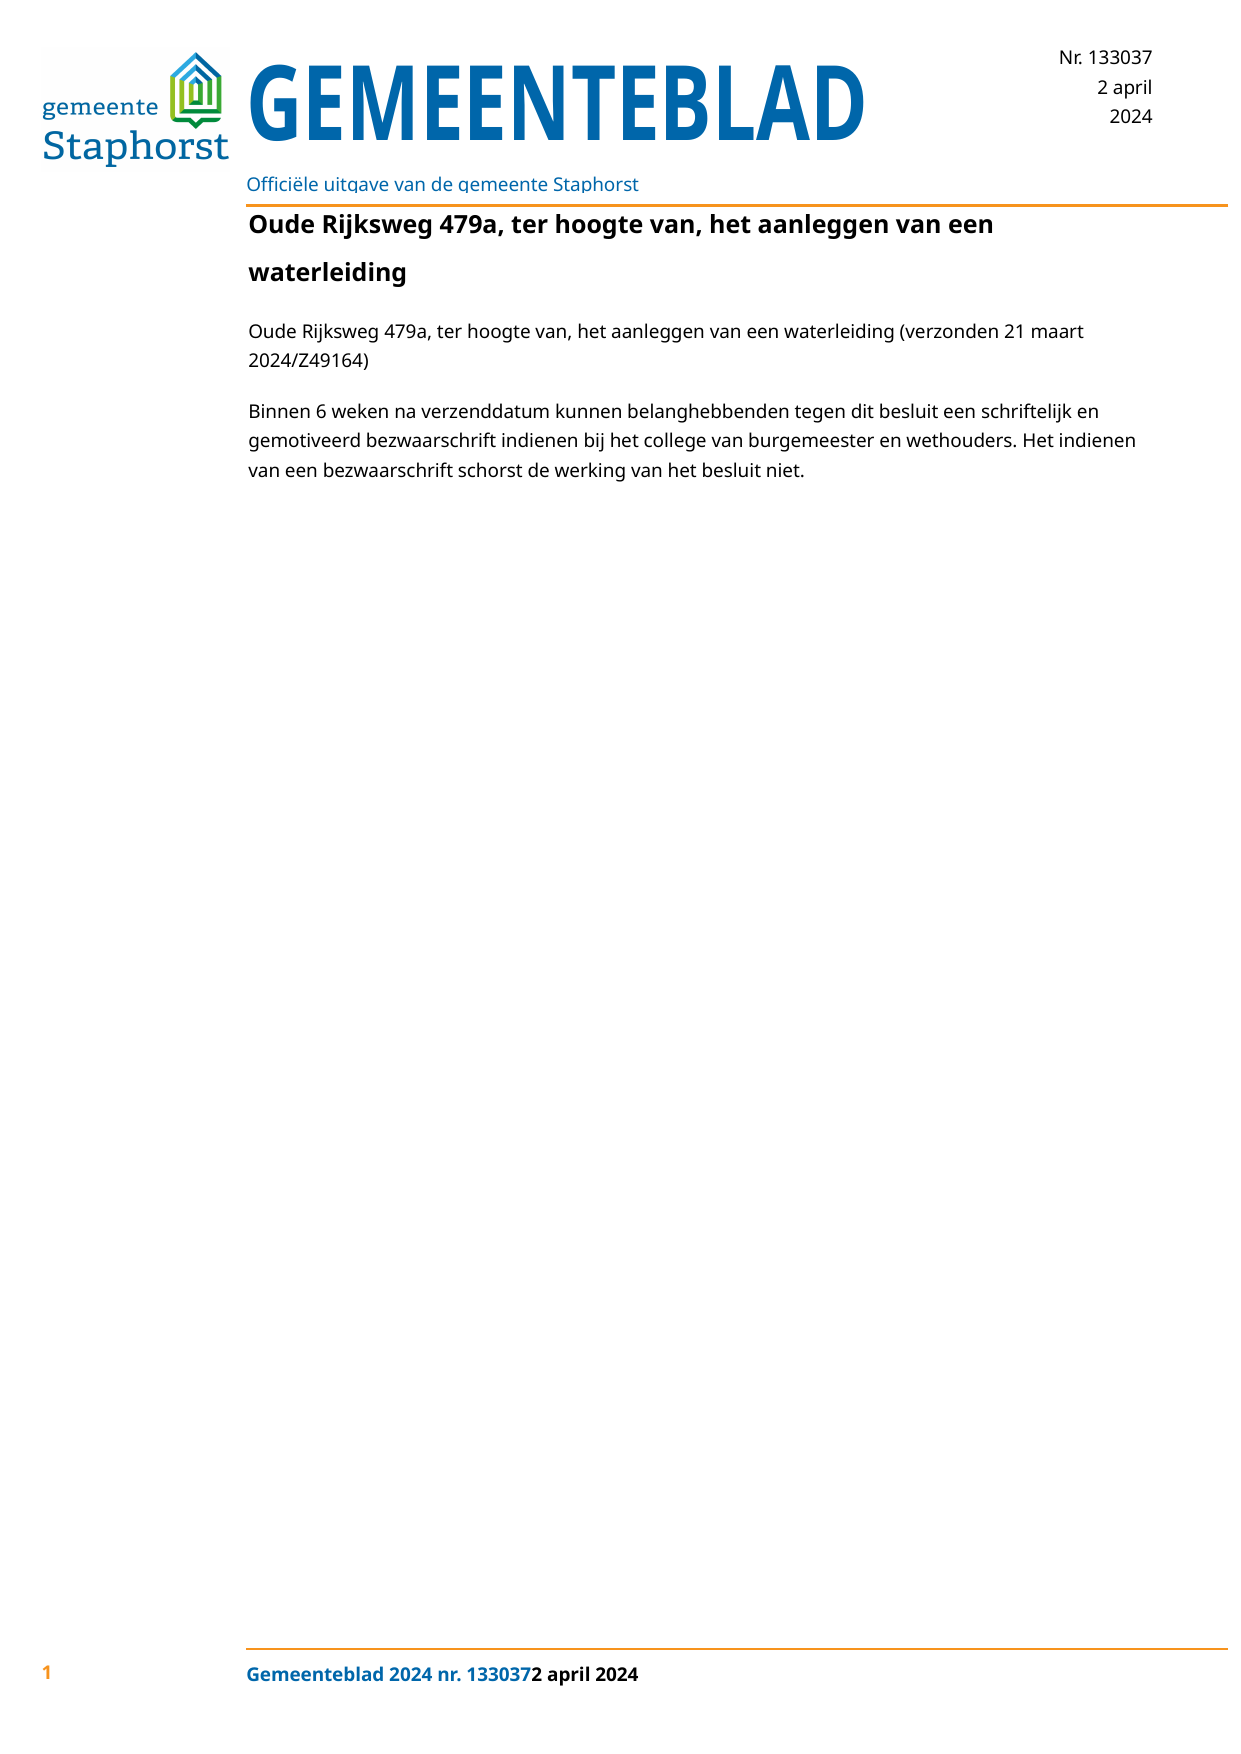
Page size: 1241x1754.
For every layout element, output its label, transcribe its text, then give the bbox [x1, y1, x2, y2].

picture [41, 47, 231, 172]
text Oude Rijksweg 479a, ter hoogte van, het aanleggen van een waterleiding (verzonden 21 maart 2024/Z49164) [248, 318, 1152, 373]
text Oude Rijksweg 479a, ter hoogte van, het aanleggen van een waterleiding [248, 207, 1152, 288]
text Binnen 6 weken na verzenddatum kunnen belanghebbenden tegen dit besluit een schriftelijk en gemotiveerd bezwaarschrift indienen bij het college van burgemeester en wethouders. Het indienen van een bezwaarschrift schorst de werking van het besluit niet. [248, 398, 1152, 483]
